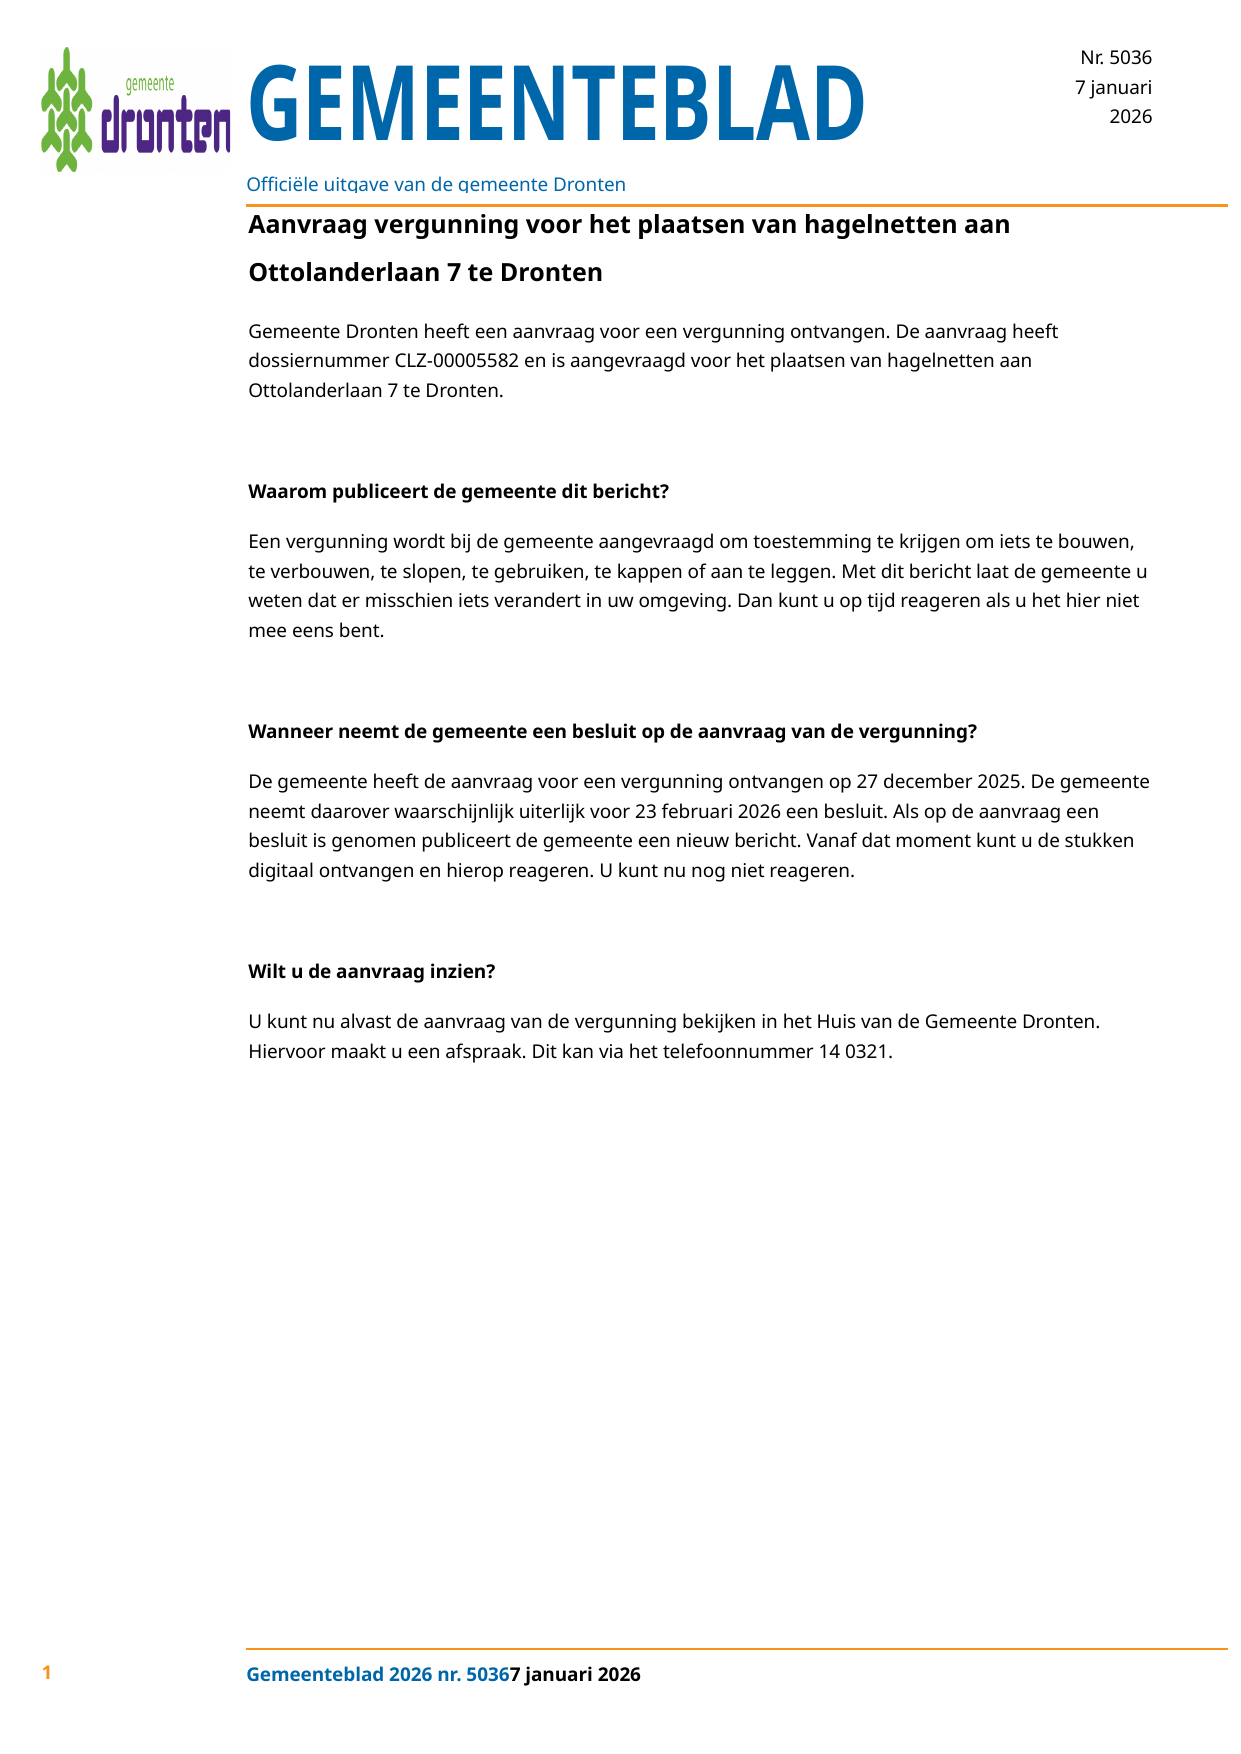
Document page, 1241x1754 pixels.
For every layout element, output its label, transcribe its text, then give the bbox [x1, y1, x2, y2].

text Een vergunning wordt bij de gemeente aangevraagd om toestemming te krijgen om iets te bouwen, te verbouwen, te slopen, te gebruiken, te kappen of aan te leggen. Met dit bericht laat de gemeente u weten dat er misschien iets verandert in uw omgeving. Dan kunt u op tijd reageren als u het hier niet mee eens bent. [248, 528, 1152, 643]
text Wanneer neemt de gemeente een besluit op de aanvraag van de vergunning? [248, 718, 1152, 744]
text Wilt u de aanvraag inzien? [248, 958, 1152, 984]
picture [41, 47, 231, 172]
text De gemeente heeft de aanvraag voor een vergunning ontvangen op 27 december 2025. De gemeente neemt daarover waarschijnlijk uiterlijk voor 23 februari 2026 een besluit. Als op de aanvraag een besluit is genomen publiceert de gemeente een nieuw bericht. Vanaf dat moment kunt u de stukken digitaal ontvangen en hierop reageren. U kunt nu nog niet reageren. [248, 768, 1152, 883]
text Aanvraag vergunning voor het plaatsen van hagelnetten aan Ottolanderlaan 7 te Dronten [248, 207, 1152, 288]
text U kunt nu alvast de aanvraag van de vergunning bekijken in het Huis van de Gemeente Dronten. Hiervoor maakt u een afspraak. Dit kan via het telefoonnummer 14 0321. [248, 1008, 1152, 1064]
text Gemeente Dronten heeft een aanvraag voor een vergunning ontvangen. De aanvraag heeft dossiernummer CLZ-00005582 en is aangevraagd voor het plaatsen van hagelnetten aan Ottolanderlaan 7 te Dronten. [248, 318, 1152, 403]
text Waarom publiceert de gemeente dit bericht? [248, 478, 1152, 504]
